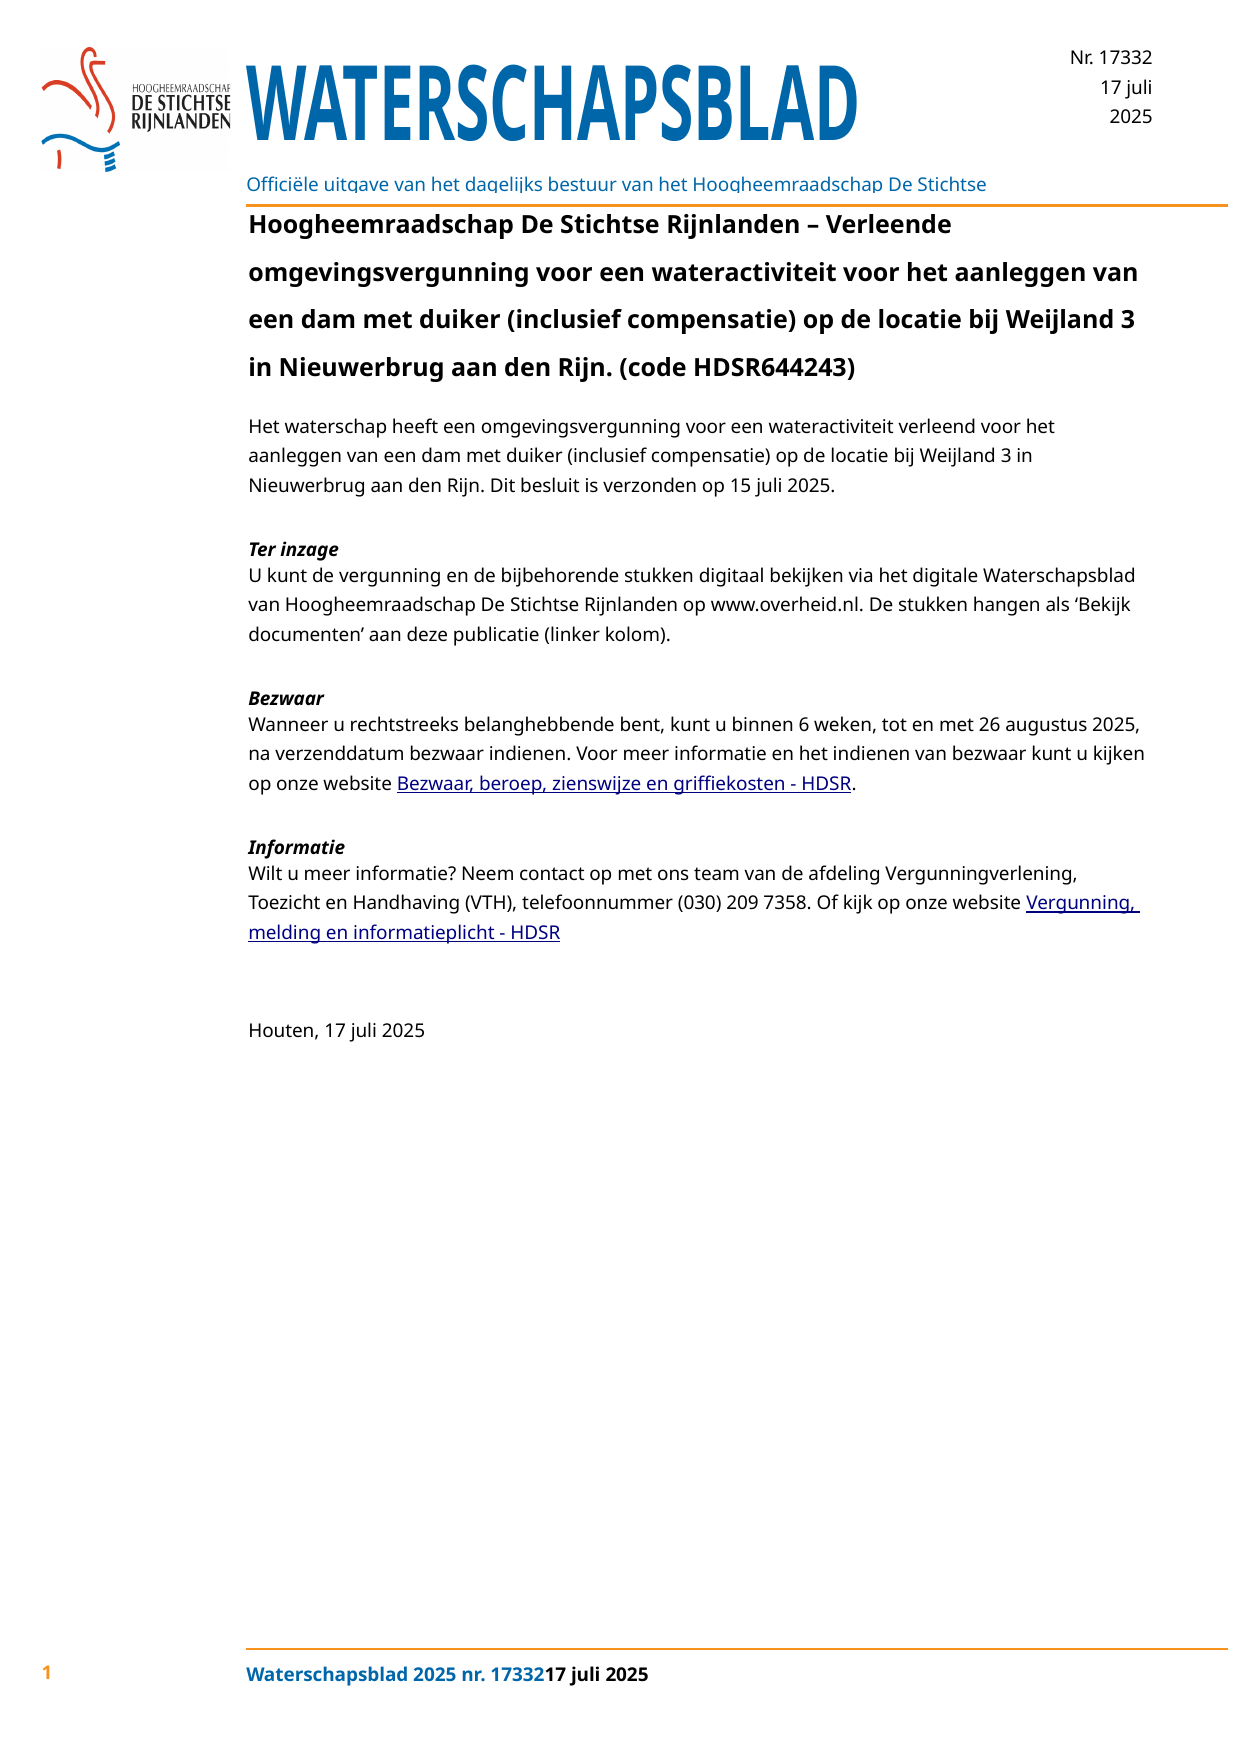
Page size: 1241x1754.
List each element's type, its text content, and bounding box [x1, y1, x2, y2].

text Hoogheemraadschap De Stichtse Rijnlanden – Verleende omgevingsvergunning voor een wateractiviteit voor het aanleggen van een dam met duiker (inclusief compensatie) op de locatie bij Weijland 3 in Nieuwerbrug aan den Rijn. (code HDSR644243) [248, 207, 1152, 384]
text Wilt u meer informatie? Neem contact op met ons team van de afdeling Vergunningverlening, Toezicht en Handhaving (VTH), telefoonnummer (030) 209 7358. Of kijk op onze website Vergunning, melding en informatieplicht - HDSR [248, 860, 1152, 944]
text Bezwaar [248, 685, 1152, 711]
text U kunt de vergunning en de bijbehorende stukken digitaal bekijken via het digitale Waterschapsblad van Hoogheemraadschap De Stichtse Rijnlanden op www.overheid.nl. De stukken hangen als ‘Bekijk documenten’ aan deze publicatie (linker kolom). [248, 562, 1152, 647]
text Informatie [248, 834, 1152, 860]
text Het waterschap heeft een omgevingsvergunning voor een wateractiviteit verleend voor het aanleggen van een dam met duiker (inclusief compensatie) op de locatie bij Weijland 3 in Nieuwerbrug aan den Rijn. Dit besluit is verzonden op 15 juli 2025. [248, 413, 1152, 498]
text Wanneer u rechtstreeks belanghebbende bent, kunt u binnen 6 weken, tot en met 26 augustus 2025, na verzenddatum bezwaar indienen. Voor meer informatie en het indienen van bezwaar kunt u kijken op onze website Bezwaar, beroep, zienswijze en griffiekosten - HDSR. [248, 711, 1152, 796]
picture [41, 47, 231, 172]
text Houten, 17 juli 2025 [248, 1017, 1152, 1043]
text Ter inzage [248, 536, 1152, 562]
